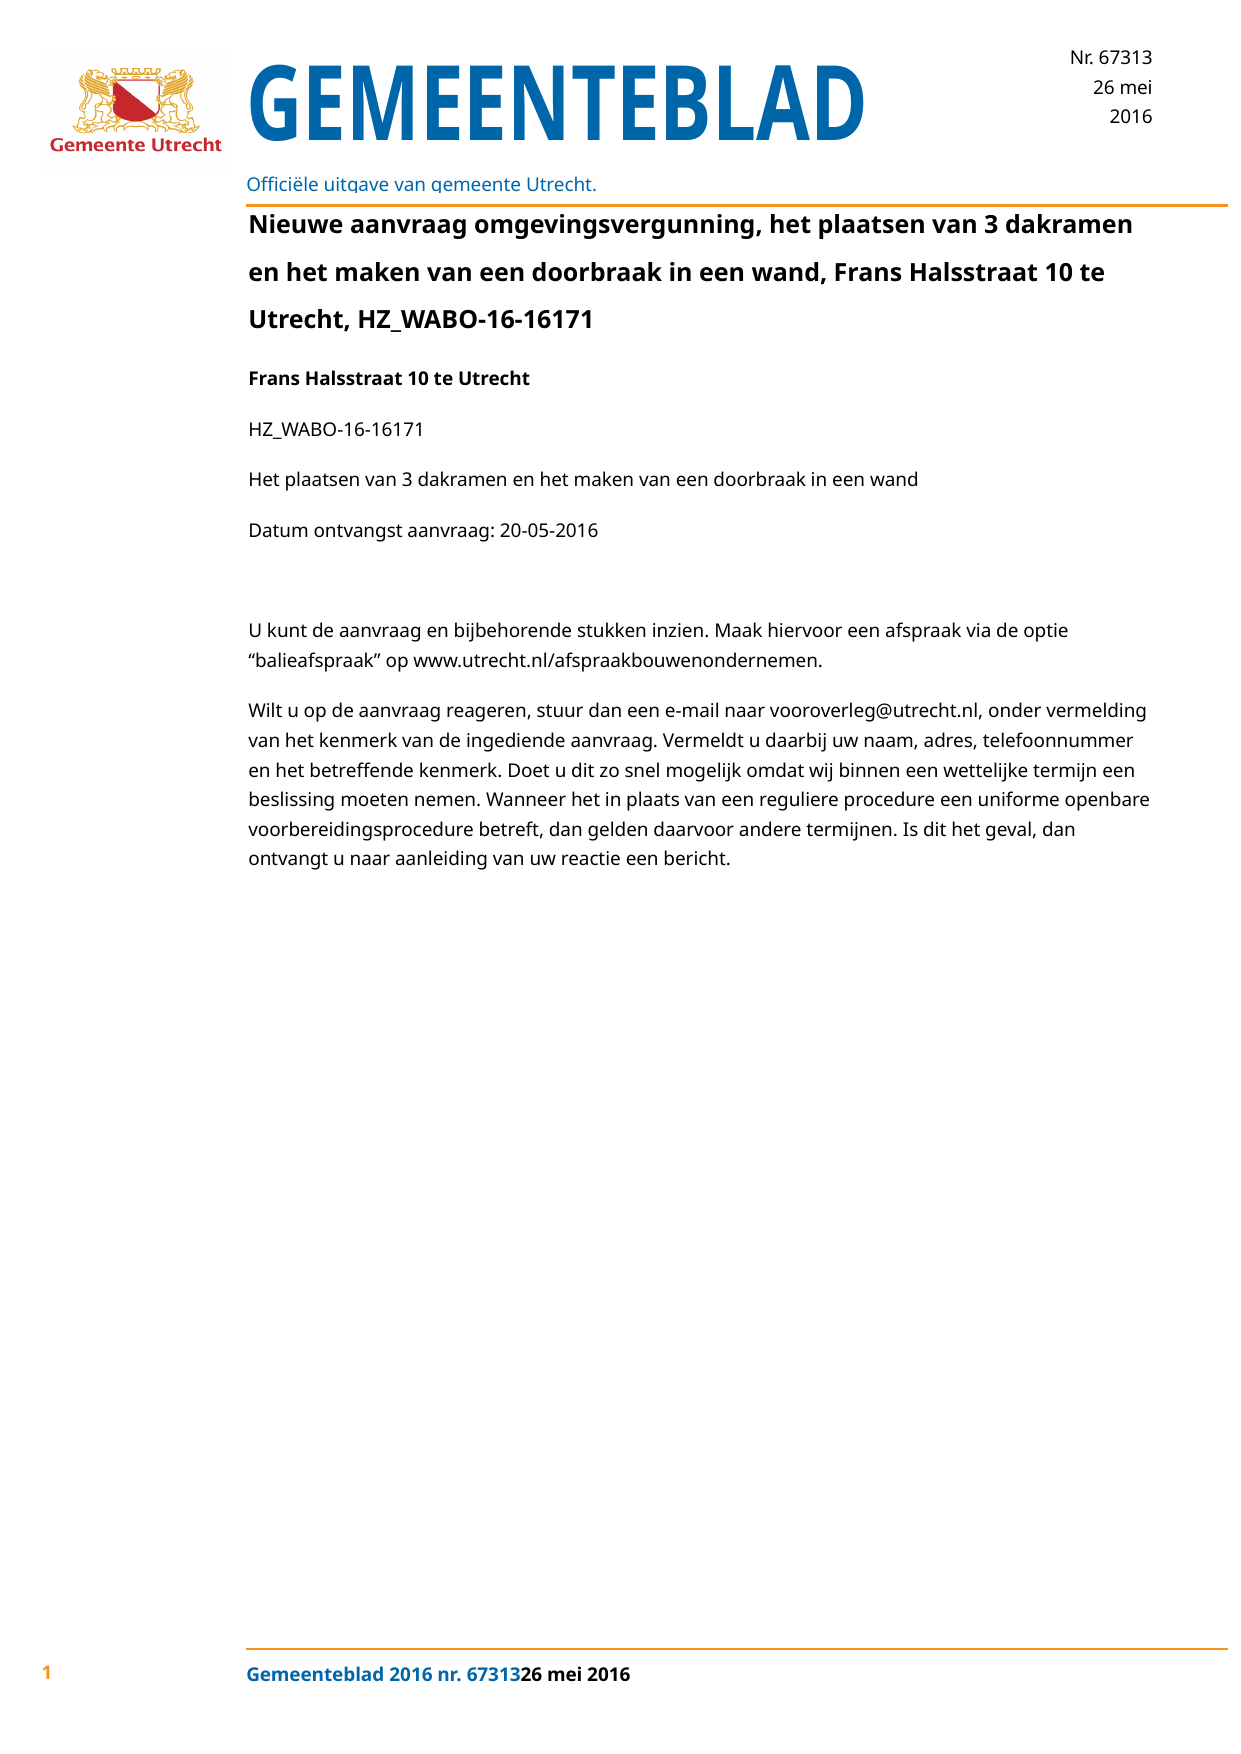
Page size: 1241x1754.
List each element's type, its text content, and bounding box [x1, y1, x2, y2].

text Frans Halsstraat 10 te Utrecht [248, 366, 1152, 391]
text Datum ontvangst aanvraag: 20-05-2016 [248, 517, 1152, 542]
text HZ_WABO-16-16171 [248, 416, 1152, 442]
picture [41, 47, 231, 172]
text U kunt de aanvraag en bijbehorende stukken inzien. Maak hiervoor een afspraak via de optie “balieafspraak” op www.utrecht.nl/afspraakbouwenondernemen. [248, 618, 1152, 673]
text Nieuwe aanvraag omgevingsvergunning, het plaatsen van 3 dakramen en het maken van een doorbraak in een wand, Frans Halsstraat 10 te Utrecht, HZ_WABO-16-16171 [248, 207, 1152, 336]
text Het plaatsen van 3 dakramen en het maken van een doorbraak in een wand [248, 466, 1152, 492]
text Wilt u op de aanvraag reageren, stuur dan een e-mail naar vooroverleg@utrecht.nl, onder vermelding van het kenmerk van de ingediende aanvraag. Vermeldt u daarbij uw naam, adres, telefoonnummer en het betreffende kenmerk. Doet u dit zo snel mogelijk omdat wij binnen een wettelijke termijn een beslissing moeten nemen. Wanneer het in plaats van een reguliere procedure een uniforme openbare voorbereidingsprocedure betreft, dan gelden daarvoor andere termijnen. Is dit het geval, dan ontvangt u naar aanleiding van uw reactie een bericht. [248, 698, 1152, 871]
